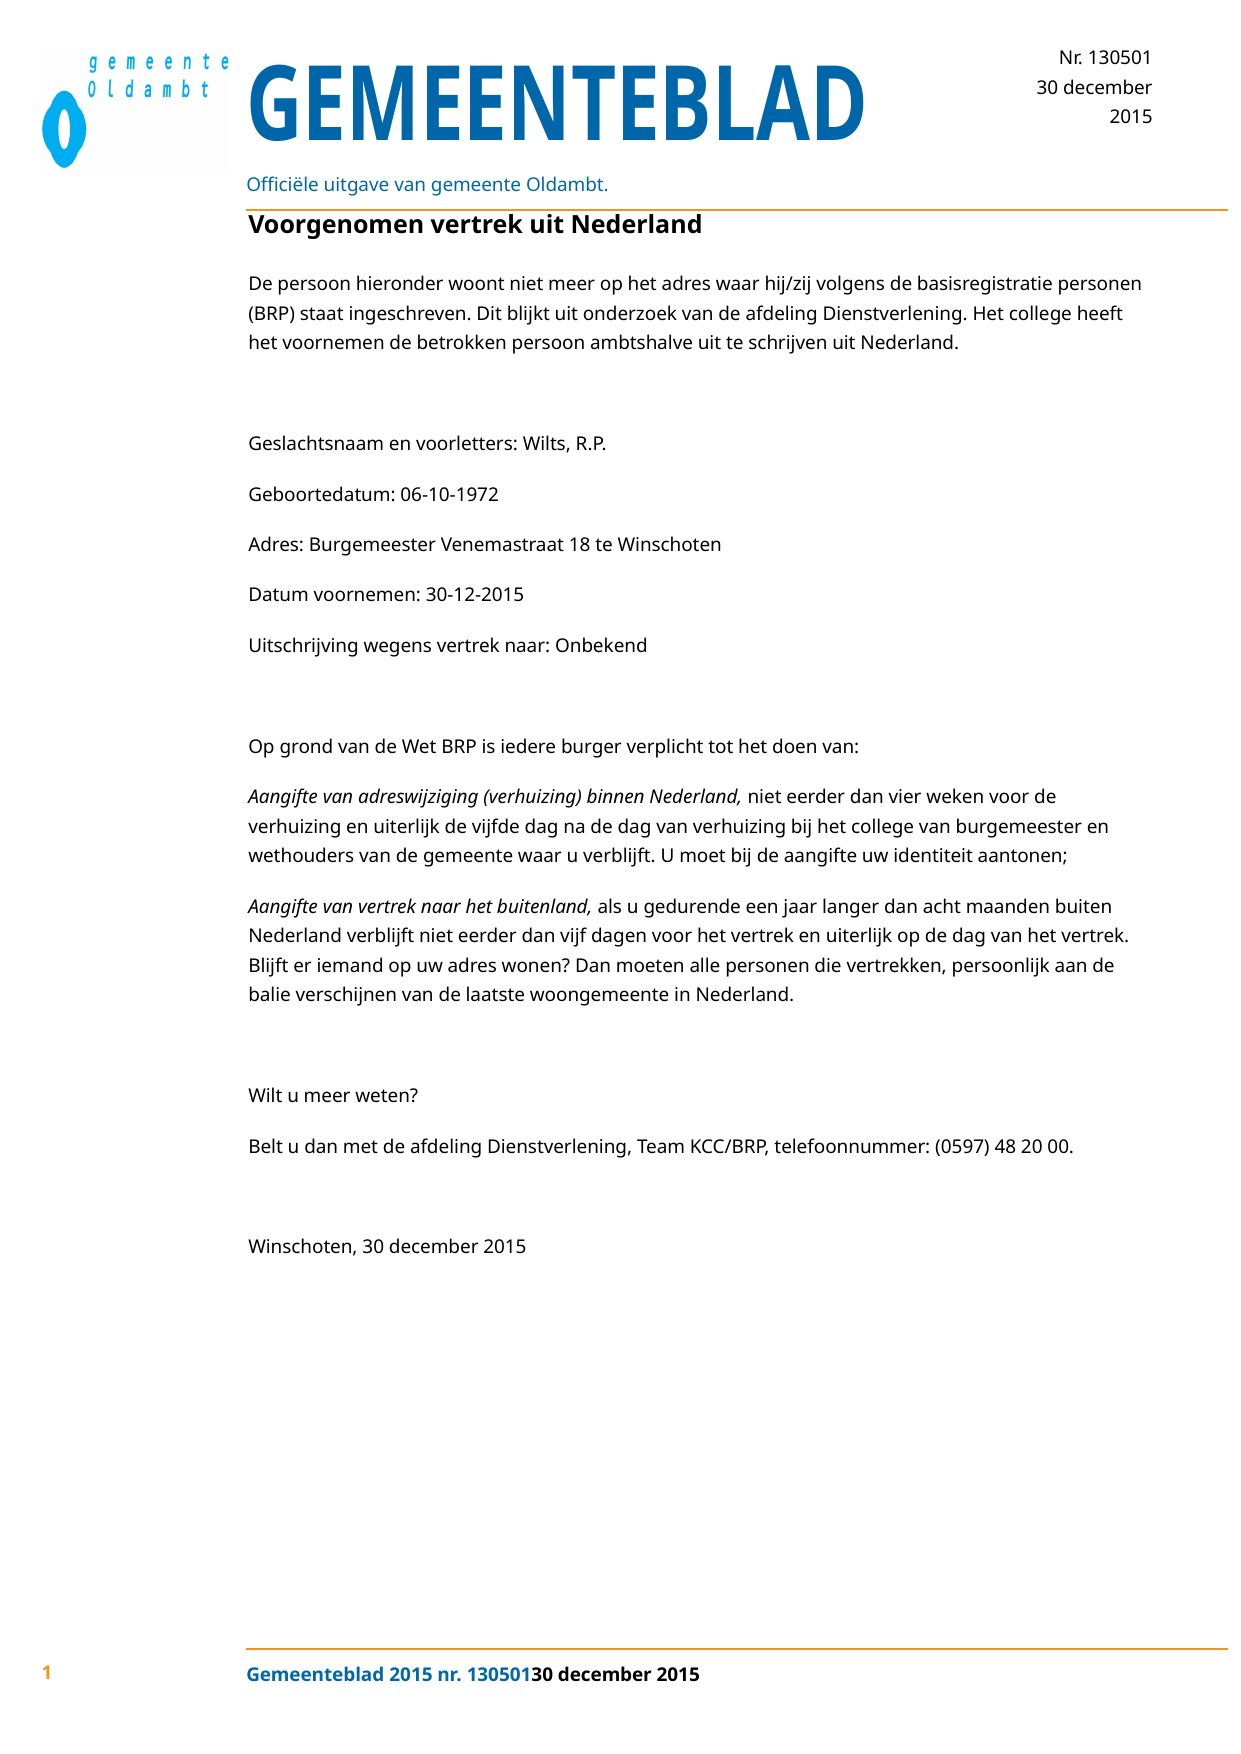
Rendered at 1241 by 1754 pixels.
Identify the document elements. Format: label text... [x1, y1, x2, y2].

text Adres: Burgemeester Venemastraat 18 te Winschoten [248, 531, 1152, 557]
text Uitschrijving wegens vertrek naar: Onbekend [248, 632, 1152, 658]
text Aangifte van adreswijziging (verhuizing) binnen Nederland, niet eerder dan vier weken voor de verhuizing en uiterlijk de vijfde dag na de dag van verhuizing bij het college van burgemeester en wethouders van de gemeente waar u verblijft. U moet bij de aangifte uw identiteit aantonen; [248, 783, 1152, 868]
text Voorgenomen vertrek uit Nederland [248, 211, 1152, 241]
text Wilt u meer weten? [248, 1082, 1152, 1108]
text Op grond van de Wet BRP is iedere burger verplicht tot het doen van: [248, 733, 1152, 758]
text Winschoten, 30 december 2015 [248, 1234, 1152, 1259]
text Aangifte van vertrek naar het buitenland, als u gedurende een jaar langer dan acht maanden buiten Nederland verblijft niet eerder dan vijf dagen voor het vertrek en uiterlijk op de dag van het vertrek. Blijft er iemand op uw adres wonen? Dan moeten alle personen die vertrekken, persoonlijk aan de balie verschijnen van de laatste woongemeente in Nederland. [248, 893, 1152, 1007]
text Datum voornemen: 30-12-2015 [248, 582, 1152, 607]
text De persoon hieronder woont niet meer op het adres waar hij/zij volgens de basisregistratie personen (BRP) staat ingeschreven. Dit blijkt uit onderzoek van de afdeling Dienstverlening. Het college heeft het voornemen de betrokken persoon ambtshalve uit te schrijven uit Nederland. [248, 270, 1152, 355]
text Geslachtsnaam en voorletters: Wilts, R.P. [248, 430, 1152, 456]
text Geboortedatum: 06-10-1972 [248, 481, 1152, 506]
picture [41, 47, 231, 172]
text Belt u dan met de afdeling Dienstverlening, Team KCC/BRP, telefoonnummer: (0597) 48 20 00. [248, 1133, 1152, 1158]
